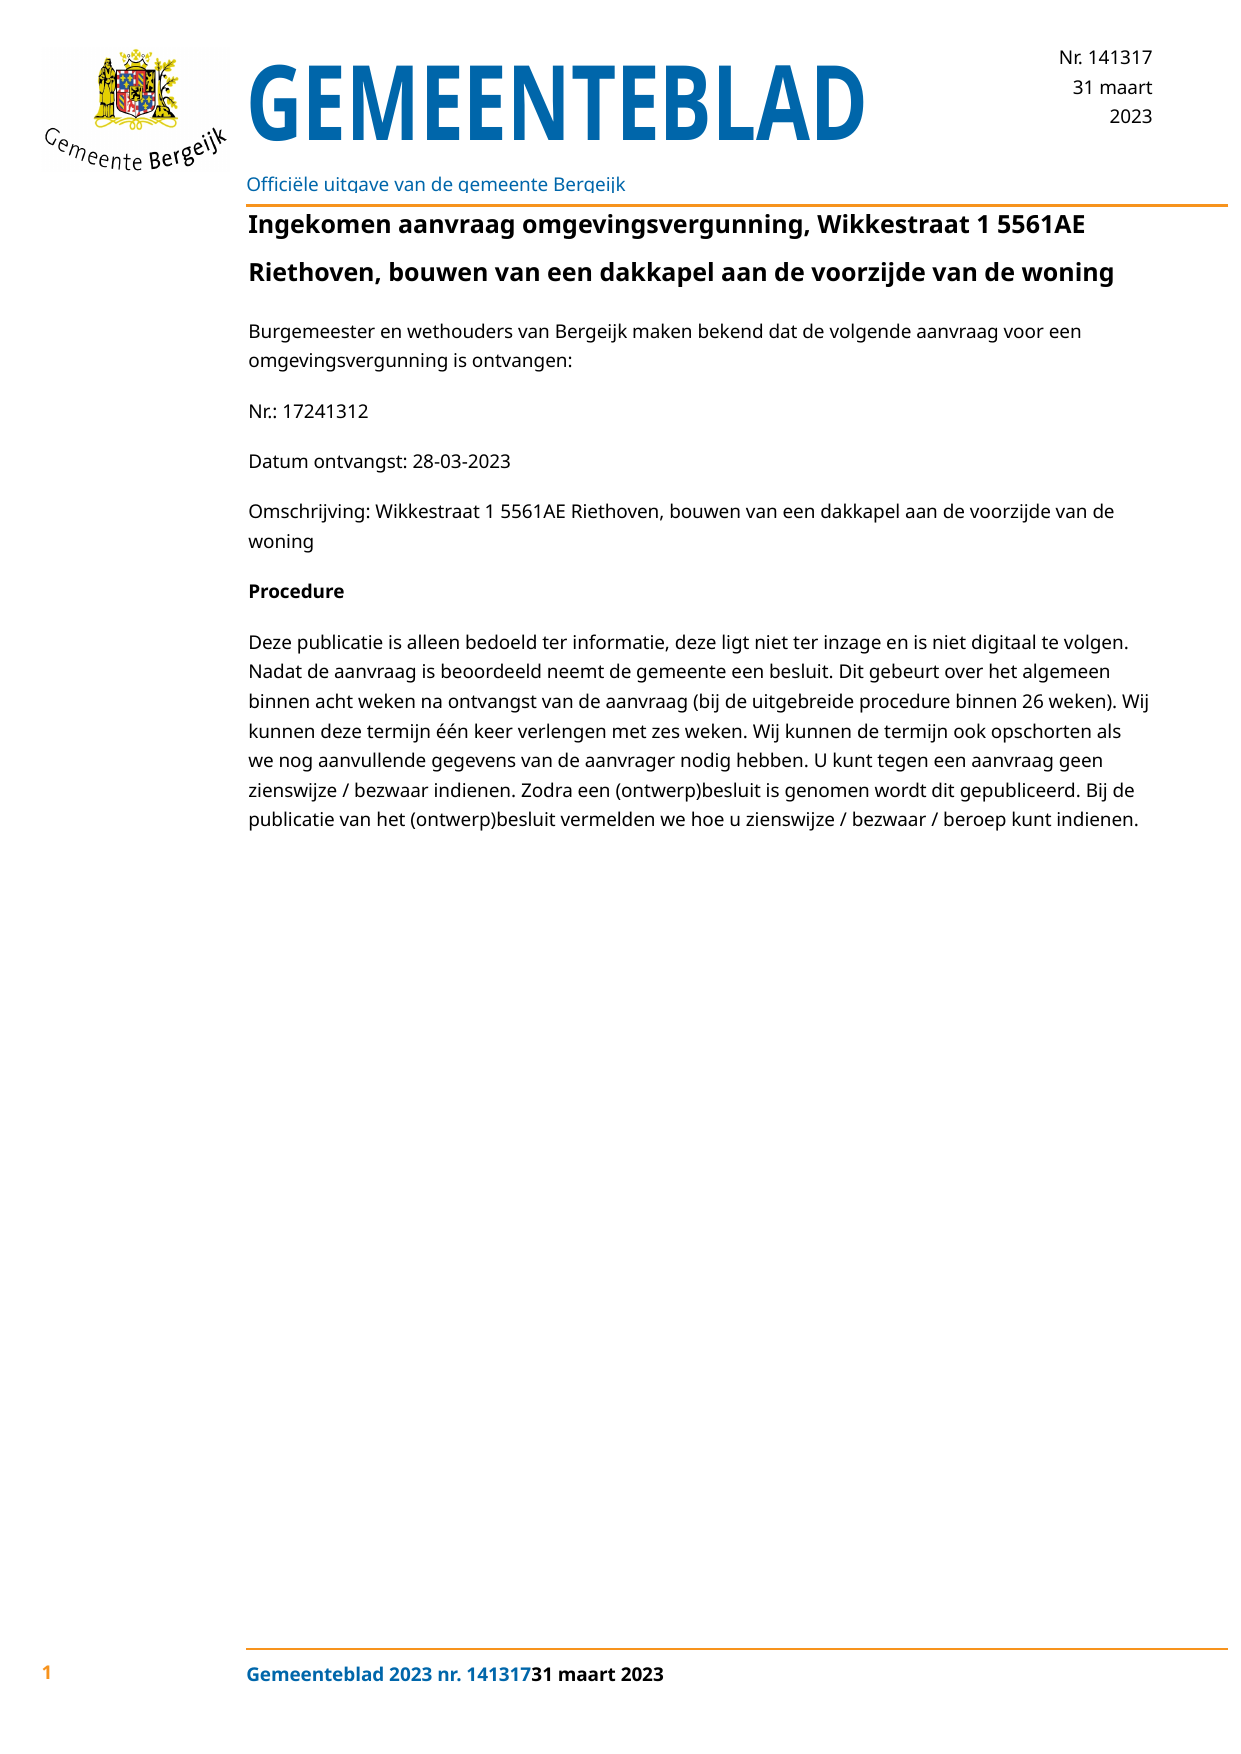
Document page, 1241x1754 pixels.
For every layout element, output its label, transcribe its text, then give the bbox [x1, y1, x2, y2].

text Burgemeester en wethouders van Bergeijk maken bekend dat de volgende aanvraag voor een omgevingsvergunning is ontvangen: [248, 318, 1152, 373]
text Omschrijving: Wikkestraat 1 5561AE Riethoven, bouwen van een dakkapel aan de voorzijde van de woning [248, 499, 1152, 554]
text Deze publicatie is alleen bedoeld ter informatie, deze ligt niet ter inzage en is niet digitaal te volgen. Nadat de aanvraag is beoordeeld neemt de gemeente een besluit. Dit gebeurt over het algemeen binnen acht weken na ontvangst van de aanvraag (bij de uitgebreide procedure binnen 26 weken). Wij kunnen deze termijn één keer verlengen met zes weken. Wij kunnen de termijn ook opschorten als we nog aanvullende gegevens van de aanvrager nodig hebben. U kunt tegen een aanvraag geen zienswijze / bezwaar indienen. Zodra een (ontwerp)besluit is genomen wordt dit gepubliceerd. Bij de publicatie van het (ontwerp)besluit vermelden we hoe u zienswijze / bezwaar / beroep kunt indienen. [248, 629, 1152, 832]
text Procedure [248, 579, 1152, 604]
text Nr.: 17241312 [248, 398, 1152, 424]
text Datum ontvangst: 28-03-2023 [248, 448, 1152, 474]
picture [41, 47, 231, 172]
text Ingekomen aanvraag omgevingsvergunning, Wikkestraat 1 5561AE Riethoven, bouwen van een dakkapel aan de voorzijde van de woning [248, 207, 1152, 288]
